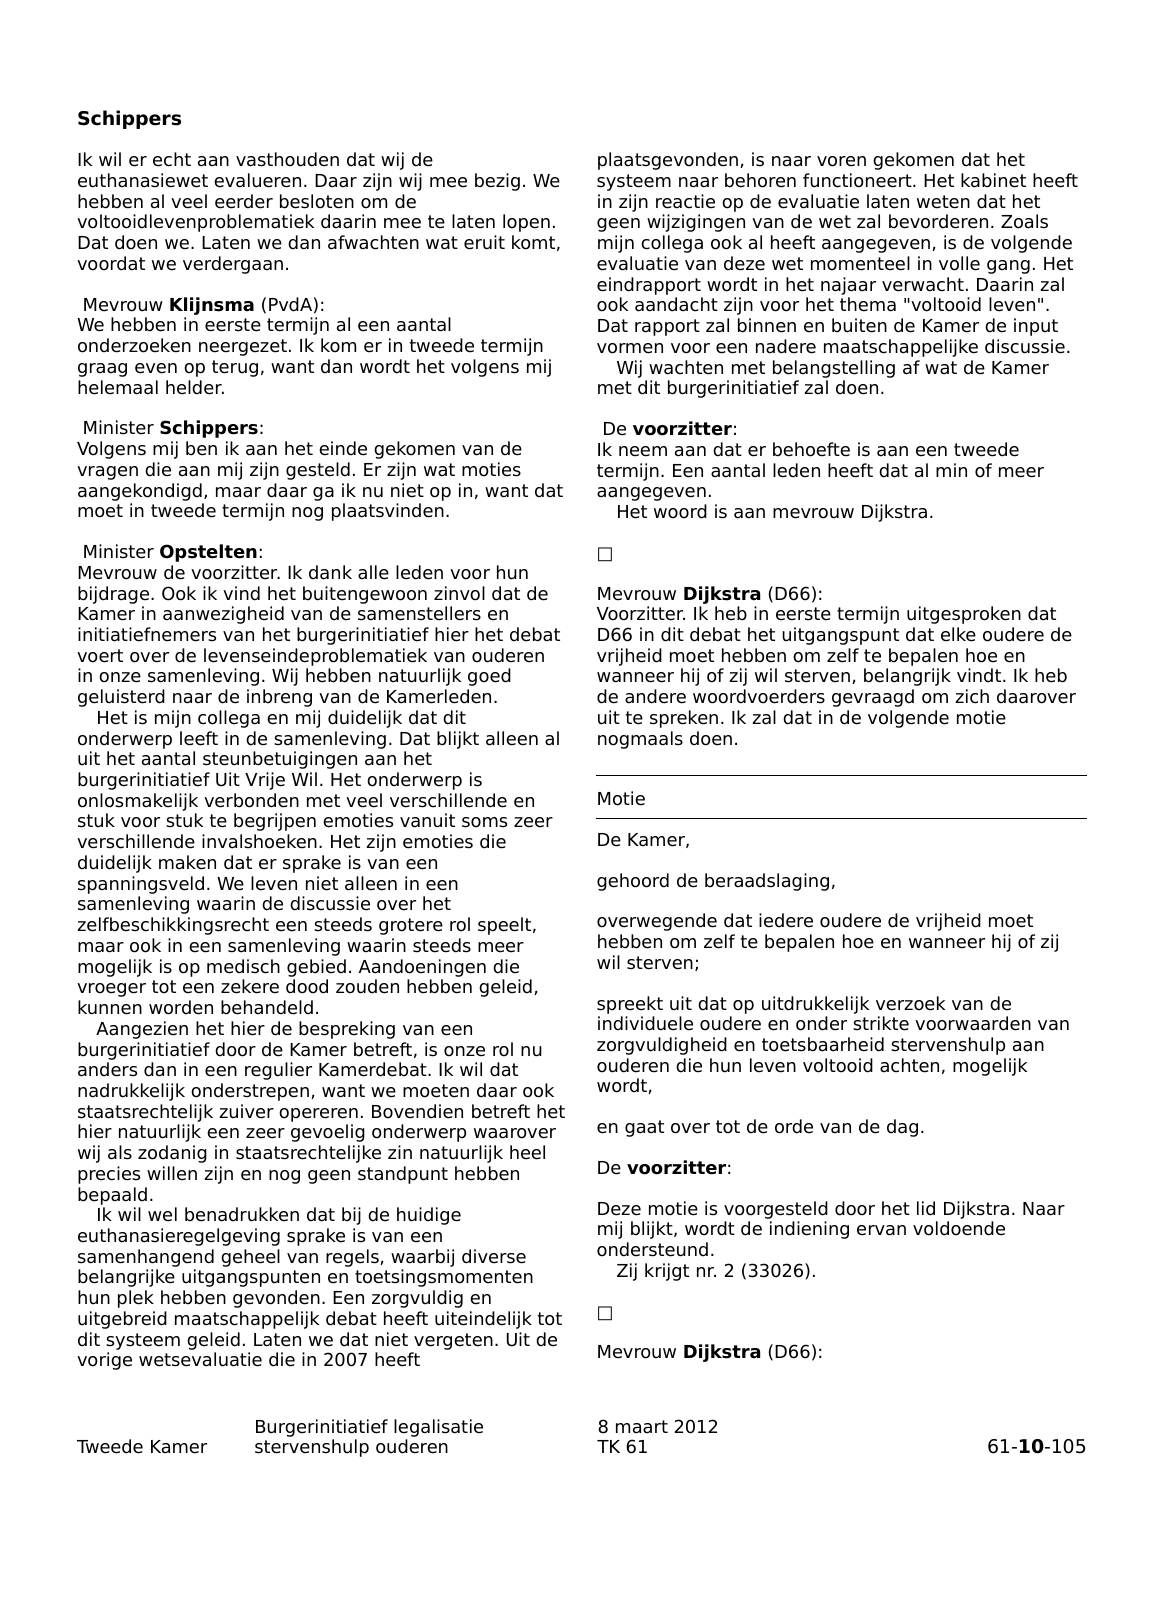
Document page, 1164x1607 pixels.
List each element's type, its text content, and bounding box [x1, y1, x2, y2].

text Volgens mij ben ik aan het einde gekomen van de vragen die aan mij zijn gesteld. Er zijn wat moties aangekondigd, maar daar ga ik nu niet op in, want dat moet in tweede termijn nog plaatsvinden. [77, 439, 567, 522]
text plaatsgevonden, is naar voren gekomen dat het systeem naar behoren functioneert. Het kabinet heeft in zijn reactie op de evaluatie laten weten dat het geen wijzigingen van de wet zal bevorderen. Zoals mijn collega ook al heeft aangegeven, is de volgende evaluatie van deze wet momenteel in volle gang. Het eindrapport wordt in het najaar verwacht. Daarin zal ook aandacht zijn voor het thema "voltooid leven". Dat rapport zal binnen en buiten de Kamer de input vormen voor een nadere maatschappelijke discussie. [596, 150, 1087, 357]
text gehoord de beraadslaging, [596, 871, 1087, 891]
text Mevrouw de voorzitter. Ik dank alle leden voor hun bijdrage. Ook ik vind het buitengewoon zinvol dat de Kamer in aanwezigheid van de samenstellers en initiatiefnemers van het burgerinitiatief hier het debat voert over de levenseindeproblematiek van ouderen in onze samenleving. Wij hebben natuurlijk goed geluisterd naar de inbreng van de Kamerleden. [77, 563, 567, 708]
text Aangezien het hier de bespreking van een burgerinitiatief door de Kamer betreft, is onze rol nu anders dan in een regulier Kamerdebat. Ik wil dat nadrukkelijk onderstrepen, want we moeten daar ook staatsrechtelijk zuiver opereren. Bovendien betreft het hier natuurlijk een zeer gevoelig onderwerp waarover wij als zodanig in staatsrechtelijke zin natuurlijk heel precies willen zijn en nog geen standpunt hebben bepaald. [77, 1019, 567, 1205]
text Wij wachten met belangstelling af wat de Kamer met dit burgerinitiatief zal doen. [596, 357, 1087, 399]
text Mevrouw Dijkstra (D66): [596, 583, 1087, 604]
text Het woord is aan mevrouw Dijkstra. [596, 502, 1087, 523]
text Motie [596, 789, 1087, 810]
text Ik wil er echt aan vasthouden dat wij de euthanasiewet evalueren. Daar zijn wij mee bezig. We hebben al veel eerder besloten om de voltooidlevenproblematiek daarin mee te laten lopen. Dat doen we. Laten we dan afwachten wat eruit komt, voordat we verdergaan. [77, 150, 567, 274]
text Minister Opstelten: [77, 542, 567, 563]
text spreekt uit dat op uitdrukkelijk verzoek van de individuele oudere en onder strikte voorwaarden van zorgvuldigheid en toetsbaarheid stervenshulp aan ouderen die hun leven voltooid achten, mogelijk wordt, [596, 993, 1087, 1097]
text Ik neem aan dat er behoefte is aan een tweede termijn. Een aantal leden heeft dat al min of meer aangegeven. [596, 440, 1087, 502]
text Minister Schippers: [77, 418, 567, 439]
text □ [596, 543, 1087, 563]
text Deze motie is voorgesteld door het lid Dijkstra. Naar mij blijkt, wordt de indiening ervan voldoende ondersteund. [596, 1198, 1087, 1261]
text overwegende dat iedere oudere de vrijheid moet hebben om zelf te bepalen hoe en wanneer hij of zij wil sterven; [596, 911, 1087, 973]
text Zij krijgt nr. 2 (33026). [596, 1261, 1087, 1281]
text Voorzitter. Ik heb in eerste termijn uitgesproken dat D66 in dit debat het uitgangspunt dat elke oudere de vrijheid moet hebben om zelf te bepalen hoe en wanneer hij of zij wil sterven, belangrijk vindt. Ik heb de andere woordvoerders gevraagd om zich daarover uit te spreken. Ik zal dat in de volgende motie nogmaals doen. [596, 604, 1087, 749]
text De voorzitter: [596, 419, 1087, 440]
text Het is mijn collega en mij duidelijk dat dit onderwerp leeft in de samenleving. Dat blijkt alleen al uit het aantal steunbetuigingen aan het burgerinitiatief Uit Vrije Wil. Het onderwerp is onlosmakelijk verbonden met veel verschillende en stuk voor stuk te begrijpen emoties vanuit soms zeer verschillende invalshoeken. Het zijn emoties die duidelijk maken dat er sprake is van een spanningsveld. We leven niet alleen in een samenleving waarin de discussie over het zelfbeschikkingsrecht een steeds grotere rol speelt, maar ook in een samenleving waarin steeds meer mogelijk is op medisch gebied. Aandoeningen die vroeger tot een zekere dood zouden hebben geleid, kunnen worden behandeld. [77, 708, 567, 1019]
text Ik wil wel benadrukken dat bij de huidige euthanasieregelgeving sprake is van een samenhangend geheel van regels, waarbij diverse belangrijke uitgangspunten en toetsingsmomenten hun plek hebben gevonden. Een zorgvuldig en uitgebreid maatschappelijk debat heeft uiteindelijk tot dit systeem geleid. Laten we dat niet vergeten. Uit de vorige wetsevaluatie die in 2007 heeft [77, 1205, 567, 1371]
text en gaat over tot de orde van de dag. [596, 1117, 1087, 1138]
text We hebben in eerste termijn al een aantal onderzoeken neergezet. Ik kom er in tweede termijn graag even op terug, want dan wordt het volgens mij helemaal helder. [77, 315, 567, 398]
text Mevrouw Klijnsma (PvdA): [77, 294, 567, 315]
text Mevrouw Dijkstra (D66): [596, 1342, 1087, 1363]
text □ [596, 1301, 1087, 1322]
text De voorzitter: [596, 1158, 1087, 1178]
text De Kamer, [596, 830, 1087, 851]
